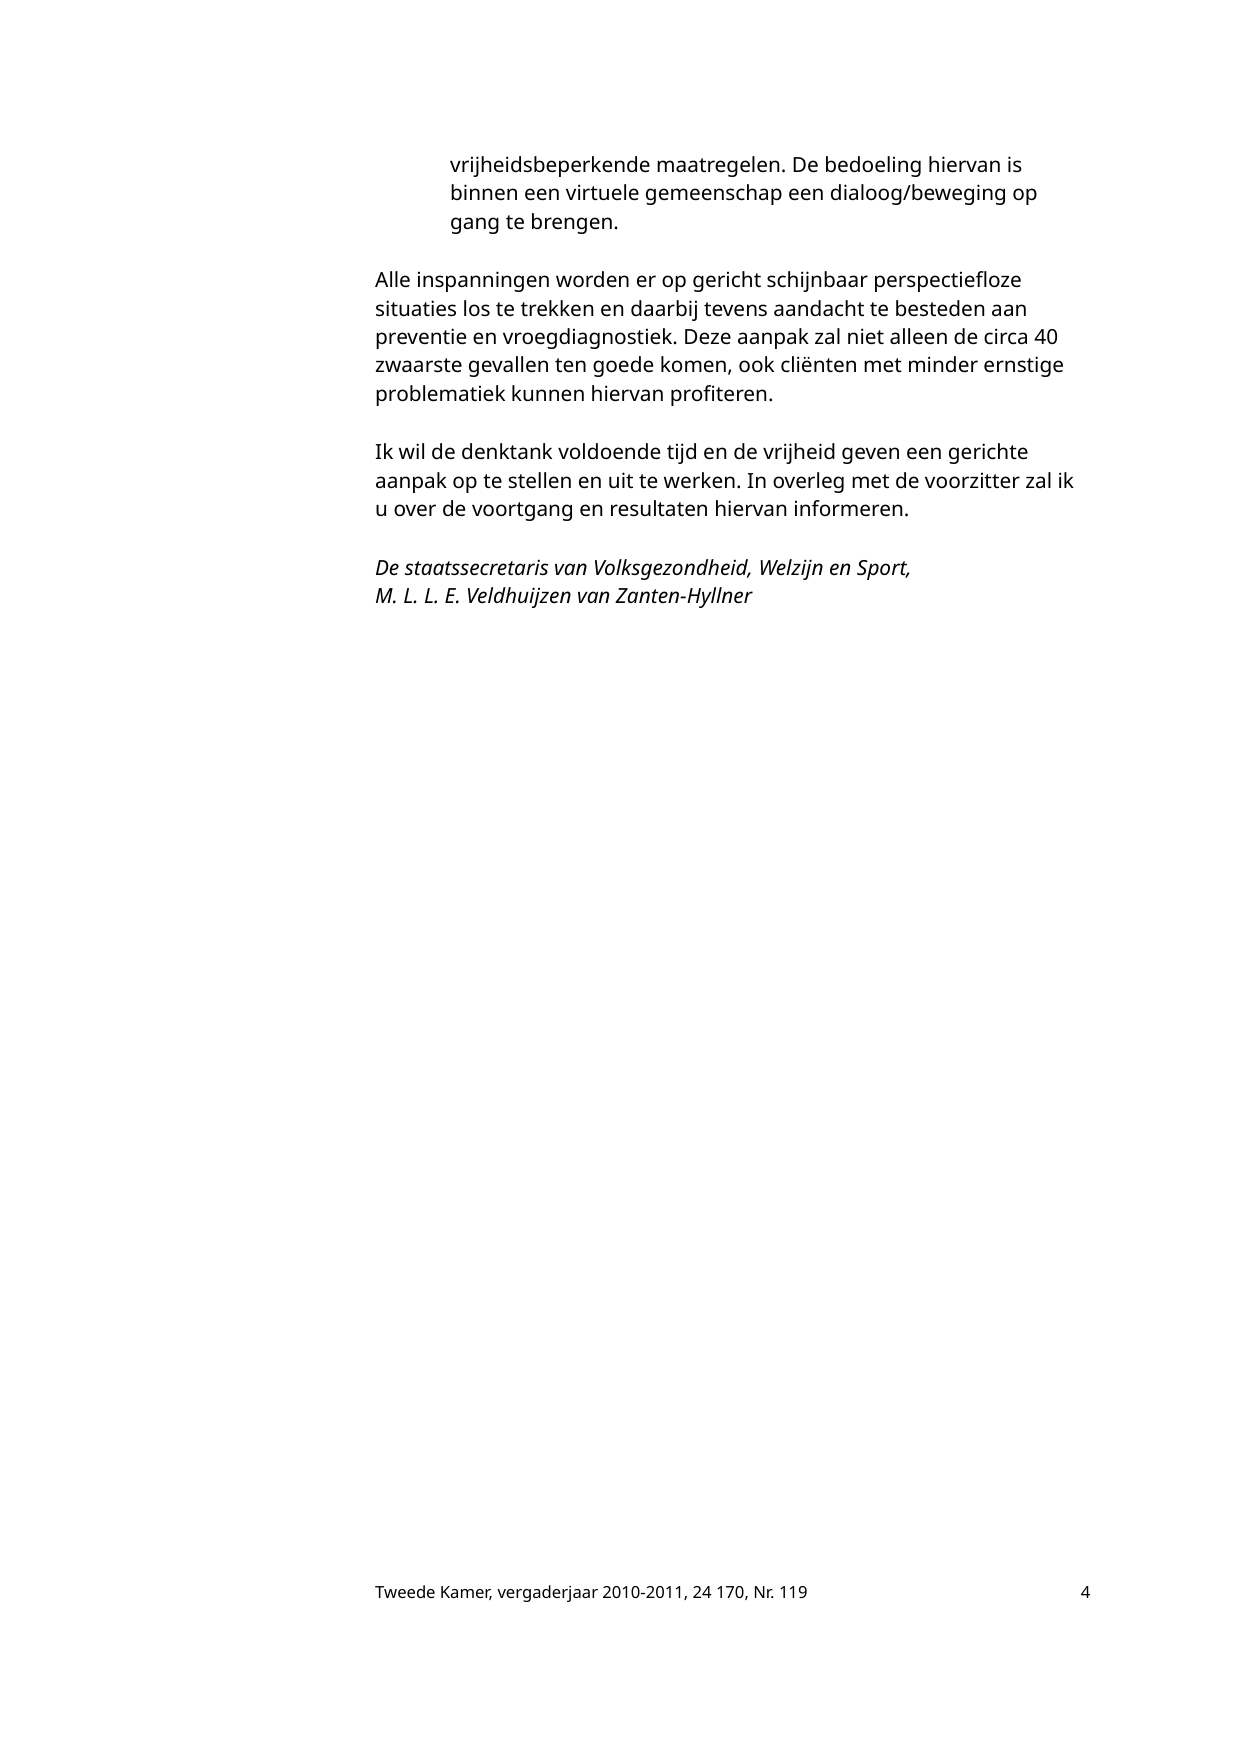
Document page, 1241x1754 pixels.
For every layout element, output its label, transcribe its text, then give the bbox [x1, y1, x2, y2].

text M. L. L. E. Veldhuijzen van Zanten-Hyllner [375, 581, 1090, 610]
text De staatssecretaris van Volksgezondheid, Welzijn en Sport, [375, 553, 1090, 581]
list vrijheidsbeperkende maatregelen. De bedoeling hiervan is binnen een virtuele gemeenschap een dialoog/beweging op gang te brengen. [375, 150, 1090, 235]
text Ik wil de denktank voldoende tijd en de vrijheid geven een gerichte aanpak op te stellen en uit te werken. In overleg met de voorzitter zal ik u over de voortgang en resultaten hiervan informeren. [375, 437, 1090, 523]
text Alle inspanningen worden er op gericht schijnbaar perspectiefloze situaties los te trekken en daarbij tevens aandacht te besteden aan preventie en vroegdiagnostiek. Deze aanpak zal niet alleen de circa 40 zwaarste gevallen ten goede komen, ook cliënten met minder ernstige problematiek kunnen hiervan profiteren. [375, 265, 1090, 407]
